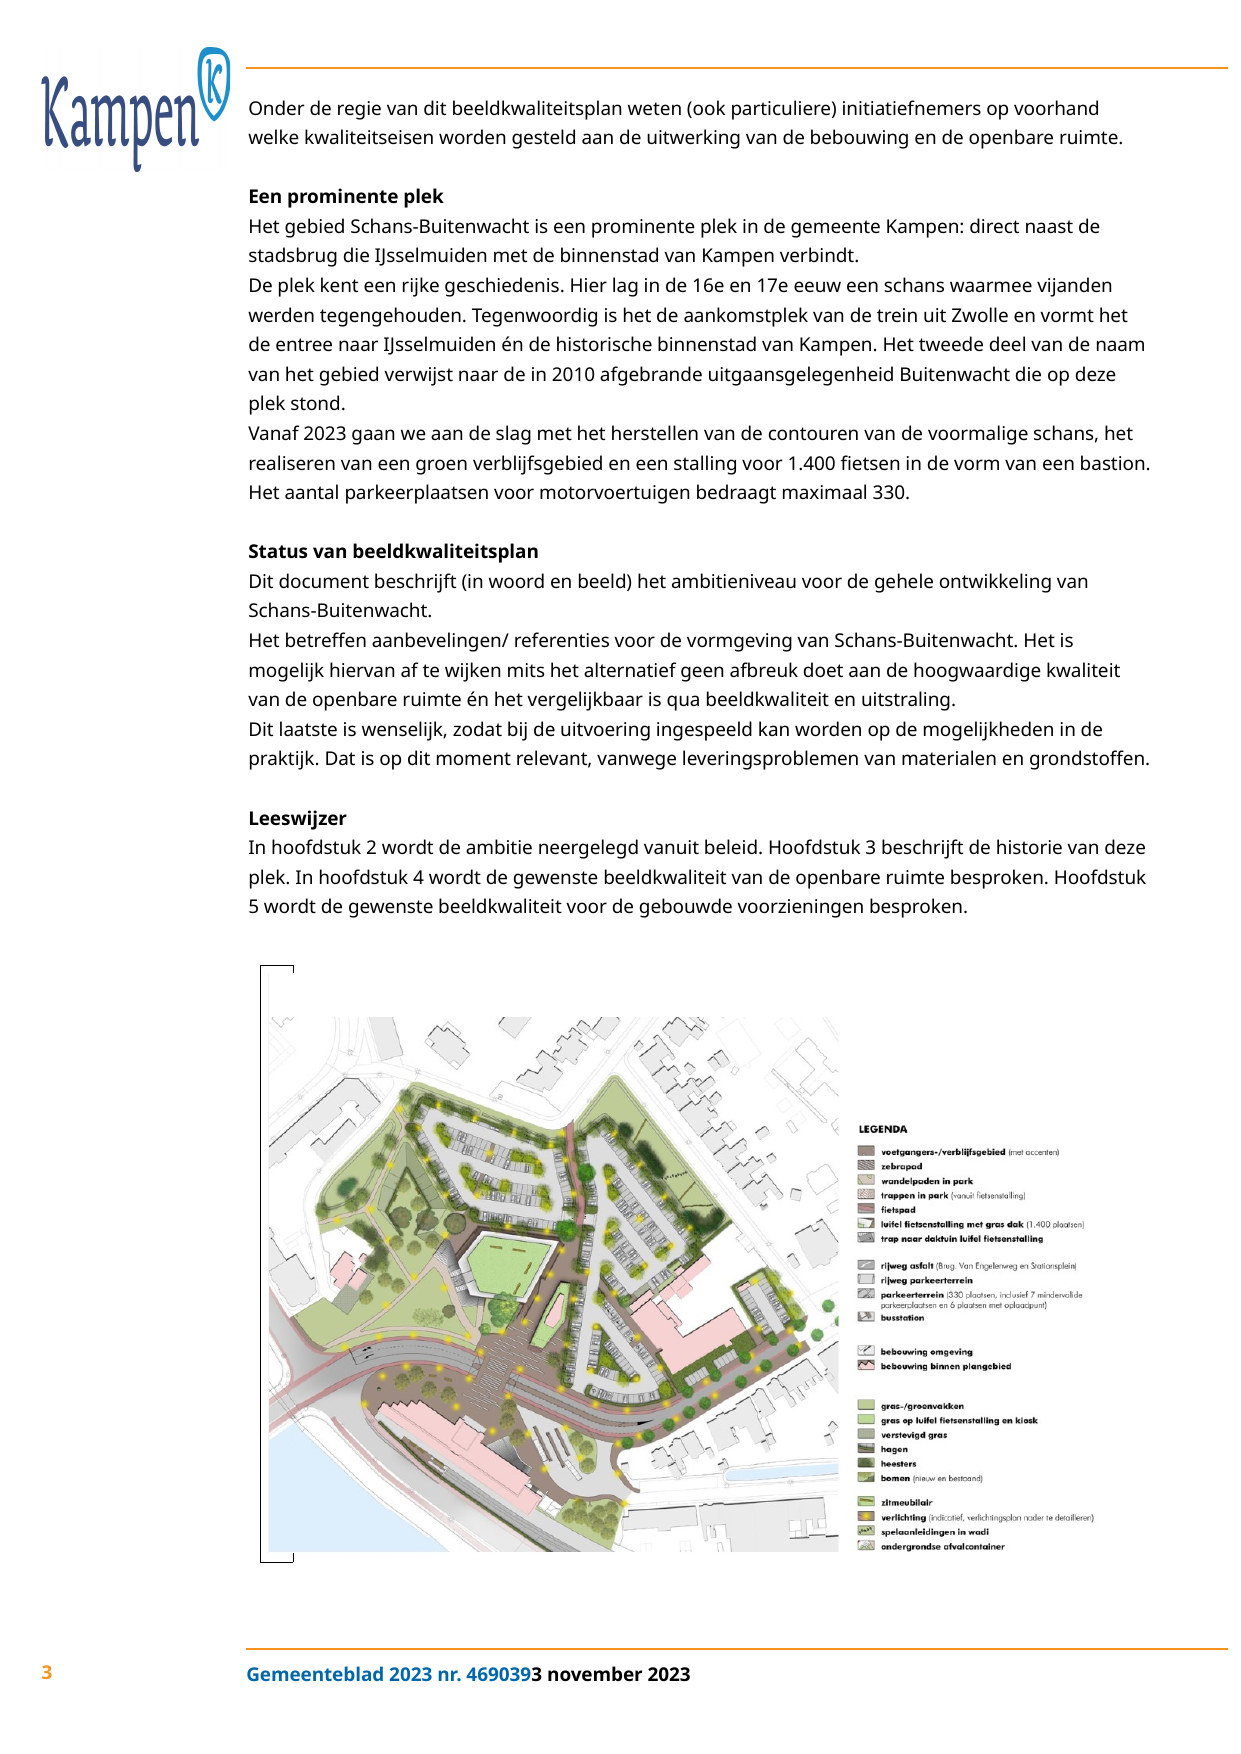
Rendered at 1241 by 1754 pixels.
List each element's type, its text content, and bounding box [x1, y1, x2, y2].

text Onder de regie van dit beeldkwaliteitsplan weten (ook particuliere) initiatiefnemers op voorhand welke kwaliteitseisen worden gesteld aan de uitwerking van de bebouwing en de openbare ruimte. [248, 95, 1152, 150]
picture [268, 973, 1149, 1553]
text In hoofdstuk 2 wordt de ambitie neergelegd vanuit beleid. Hoofdstuk 3 beschrijft de historie van deze plek. In hoofdstuk 4 wordt de gewenste beeldkwaliteit van de openbare ruimte besproken. Hoofdstuk 5 wordt de gewenste beeldkwaliteit voor de gebouwde voorzieningen besproken. [248, 834, 1152, 919]
text Het gebied Schans-Buitenwacht is een prominente plek in de gemeente Kampen: direct naast de stadsbrug die IJsselmuiden met de binnenstad van Kampen verbindt. [248, 213, 1152, 268]
text Status van beeldkwaliteitsplan [248, 538, 1152, 564]
text Vanaf 2023 gaan we aan de slag met het herstellen van de contouren van de voormalige schans, het realiseren van een groen verblijfsgebied en een stalling voor 1.400 fietsen in de vorm van een bastion. Het aantal parkeerplaatsen voor motorvoertuigen bedraagt maximaal 330. [248, 420, 1152, 505]
picture [41, 47, 231, 172]
text Dit document beschrijft (in woord en beeld) het ambitieniveau voor de gehele ontwikkeling van Schans-Buitenwacht. [248, 568, 1152, 623]
text De plek kent een rijke geschiedenis. Hier lag in de 16e en 17e eeuw een schans waarmee vijanden werden tegengehouden. Tegenwoordig is het de aankomstplek van de trein uit Zwolle en vormt het de entree naar IJsselmuiden én de historische binnenstad van Kampen. Het tweede deel van de naam van het gebied verwijst naar de in 2010 afgebrande uitgaansgelegenheid Buitenwacht die op deze plek stond. [248, 272, 1152, 416]
text Leeswijzer [248, 805, 1152, 831]
text Het betreffen aanbevelingen/ referenties voor de vormgeving van Schans-Buitenwacht. Het is mogelijk hiervan af te wijken mits het alternatief geen afbreuk doet aan de hoogwaardige kwaliteit van de openbare ruimte én het vergelijkbaar is qua beeldkwaliteit en uitstraling. [248, 627, 1152, 712]
text Dit laatste is wenselijk, zodat bij de uitvoering ingespeeld kan worden op de mogelijkheden in de praktijk. Dat is op dit moment relevant, vanwege leveringsproblemen van materialen en grondstoffen. [248, 716, 1152, 771]
text Een prominente plek [248, 183, 1152, 209]
